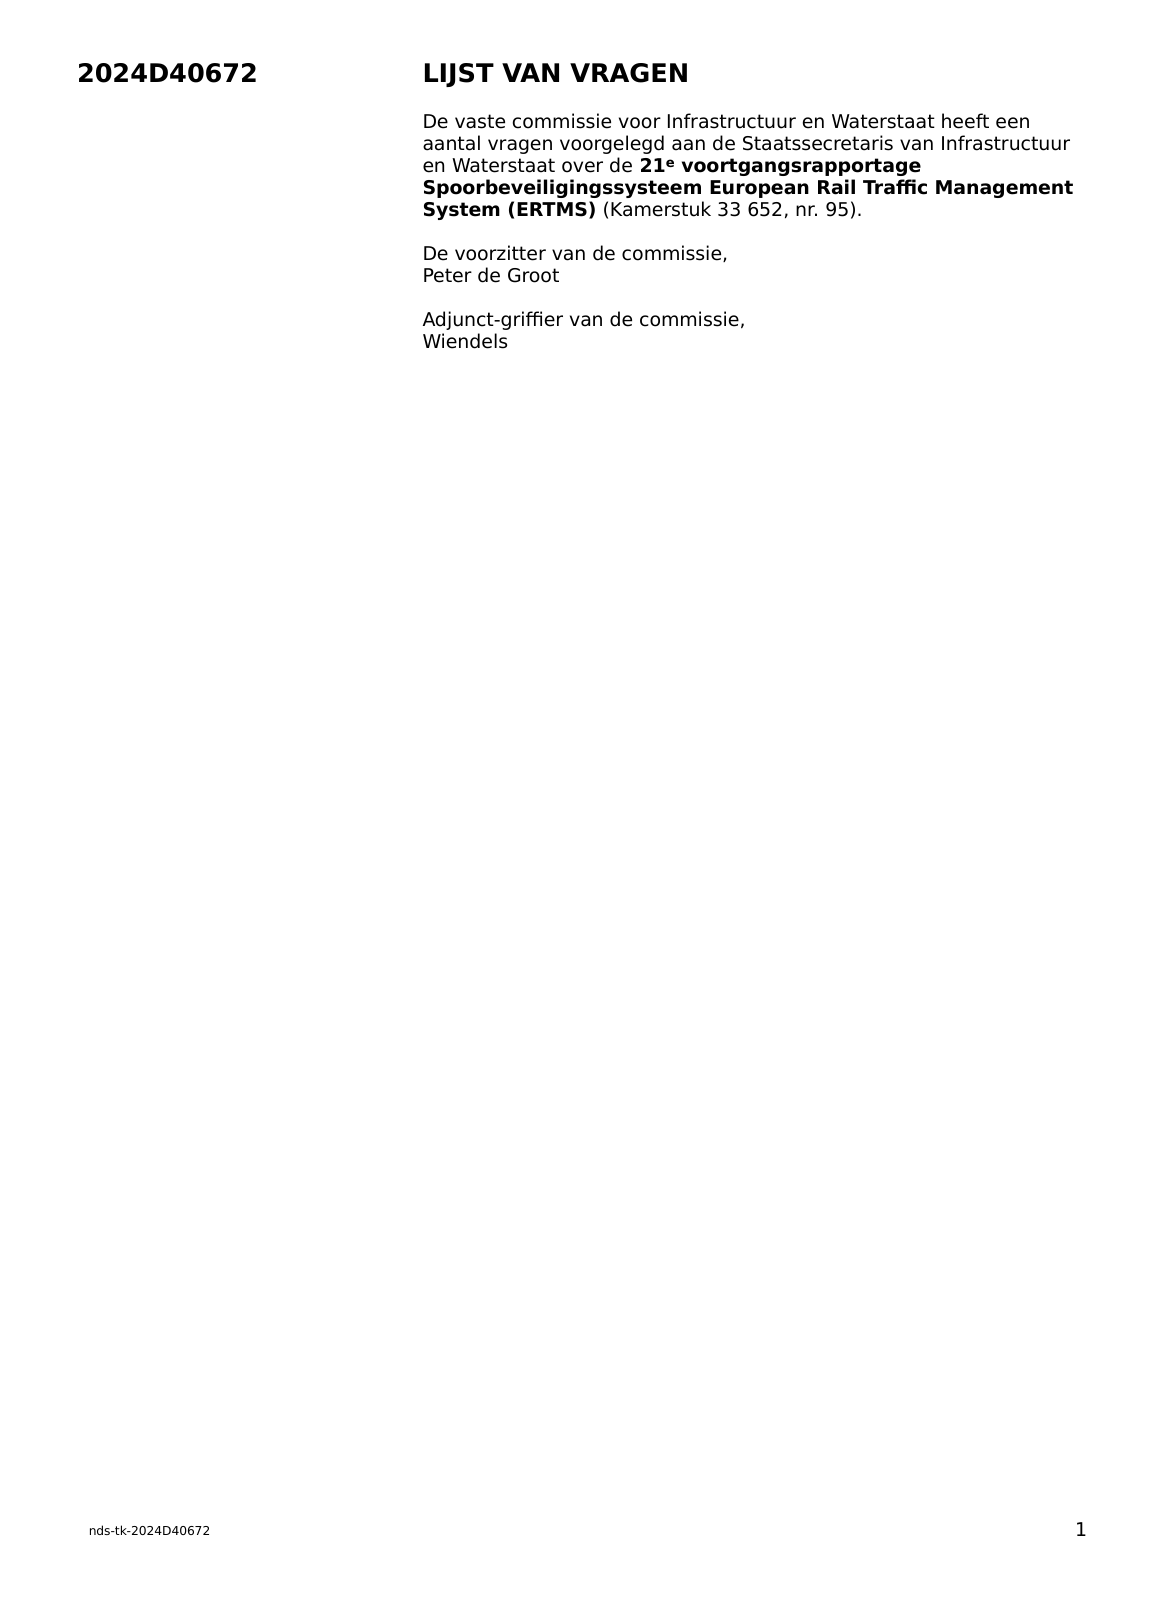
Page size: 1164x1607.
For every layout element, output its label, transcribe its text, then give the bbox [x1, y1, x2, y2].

text nds-tk-2024D40672 [88, 1524, 323, 1538]
text Wiendels [422, 331, 1087, 353]
text De vaste commissie voor Infrastructuur en Waterstaat heeft een aantal vragen voorgelegd aan de Staatssecretaris van Infrastructuur en Waterstaat over de 21e voortgangsrapportage Spoorbeveiligingssysteem European Rail Traffic Management System (ERTMS) (Kamerstuk 33 652, nr. 95). [422, 111, 1087, 221]
text 2024D40672 LIJST VAN VRAGEN [77, 59, 1087, 89]
text De voorzitter van de commissie, [422, 243, 1087, 265]
text Peter de Groot [422, 265, 1087, 287]
text Adjunct-griffier van de commissie, [422, 309, 1087, 331]
